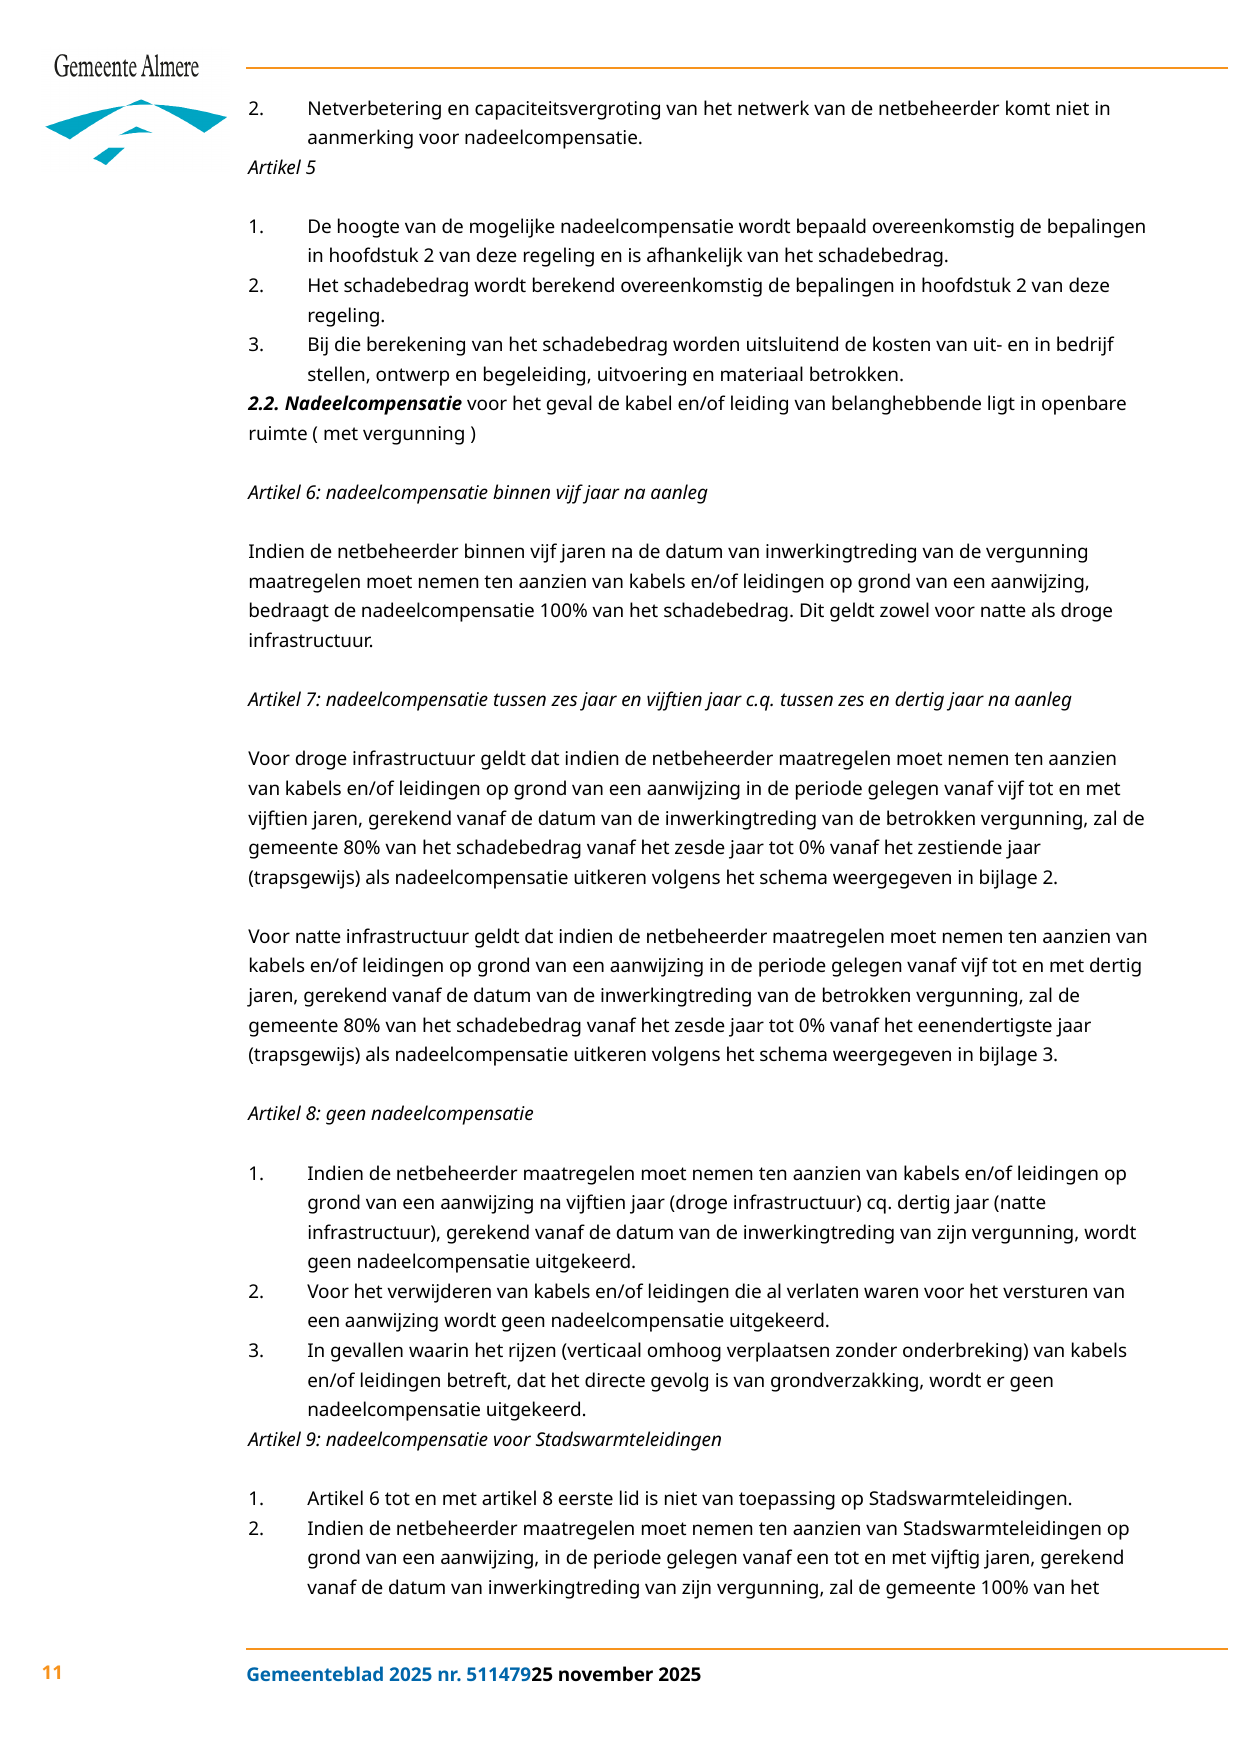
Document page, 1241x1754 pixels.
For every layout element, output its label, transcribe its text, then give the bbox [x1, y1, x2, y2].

list Indien de netbeheerder maatregelen moet nemen ten aanzien van kabels en/of leidingen op grond van een aanwijzing na vijftien jaar (droge infrastructuur) cq. dertig jaar (natte infrastructuur), gerekend vanaf de datum van de inwerkingtreding van zijn vergunning, wordt geen nadeelcompensatie uitgekeerd. [248, 1160, 1152, 1274]
list Voor het verwijderen van kabels en/of leidingen die al verlaten waren voor het versturen van een aanwijzing wordt geen nadeelcompensatie uitgekeerd. [248, 1278, 1152, 1333]
list Netverbetering en capaciteitsvergroting van het netwerk van de netbeheerder komt niet in aanmerking voor nadeelcompensatie. [248, 95, 1152, 150]
list Artikel 6 tot en met artikel 8 eerste lid is niet van toepassing op Stadswarmteleidingen. [248, 1485, 1152, 1511]
text Artikel 9: nadeelcompensatie voor Stadswarmteleidingen [248, 1426, 1152, 1452]
list Het schadebedrag wordt berekend overeenkomstig de bepalingen in hoofdstuk 2 van deze regeling. [248, 272, 1152, 328]
text Artikel 6: nadeelcompensatie binnen vijf jaar na aanleg [248, 479, 1152, 505]
text Artikel 5 [248, 154, 1152, 180]
text Artikel 7: nadeelcompensatie tussen zes jaar en vijftien jaar c.q. tussen zes en dertig jaar na aanleg [248, 686, 1152, 712]
list In gevallen waarin het rijzen (verticaal omhoog verplaatsen zonder onderbreking) van kabels en/of leidingen betreft, dat het directe gevolg is van grondverzakking, wordt er geen nadeelcompensatie uitgekeerd. [248, 1337, 1152, 1422]
text Voor natte infrastructuur geldt dat indien de netbeheerder maatregelen moet nemen ten aanzien van kabels en/of leidingen op grond van een aanwijzing in de periode gelegen vanaf vijf tot en met dertig jaren, gerekend vanaf de datum van de inwerkingtreding van de betrokken vergunning, zal de gemeente 80% van het schadebedrag vanaf het zesde jaar tot 0% vanaf het eenendertigste jaar (trapsgewijs) als nadeelcompensatie uitkeren volgens het schema weergegeven in bijlage 3. [248, 923, 1152, 1067]
list Bij die berekening van het schadebedrag worden uitsluitend de kosten van uit- en in bedrijf stellen, ontwerp en begeleiding, uitvoering en materiaal betrokken. [248, 331, 1152, 387]
picture [41, 47, 231, 172]
list Indien de netbeheerder maatregelen moet nemen ten aanzien van Stadswarmteleidingen op grond van een aanwijzing, in de periode gelegen vanaf een tot en met vijftig jaren, gerekend vanaf de datum van inwerkingtreding van zijn vergunning, zal de gemeente 100% van het [248, 1515, 1152, 1600]
list De hoogte van de mogelijke nadeelcompensatie wordt bepaald overeenkomstig de bepalingen in hoofdstuk 2 van deze regeling en is afhankelijk van het schadebedrag. [248, 213, 1152, 268]
text Voor droge infrastructuur geldt dat indien de netbeheerder maatregelen moet nemen ten aanzien van kabels en/of leidingen op grond van een aanwijzing in de periode gelegen vanaf vijf tot en met vijftien jaren, gerekend vanaf de datum van de inwerkingtreding van de betrokken vergunning, zal de gemeente 80% van het schadebedrag vanaf het zesde jaar tot 0% vanaf het zestiende jaar (trapsgewijs) als nadeelcompensatie uitkeren volgens het schema weergegeven in bijlage 2. [248, 746, 1152, 890]
text 2.2. Nadeelcompensatie voor het geval de kabel en/of leiding van belanghebbende ligt in openbare ruimte ( met vergunning ) [248, 391, 1152, 446]
text Indien de netbeheerder binnen vijf jaren na de datum van inwerkingtreding van de vergunning maatregelen moet nemen ten aanzien van kabels en/of leidingen op grond van een aanwijzing, bedraagt de nadeelcompensatie 100% van het schadebedrag. Dit geldt zowel voor natte als droge infrastructuur. [248, 538, 1152, 653]
text Artikel 8: geen nadeelcompensatie [248, 1101, 1152, 1126]
